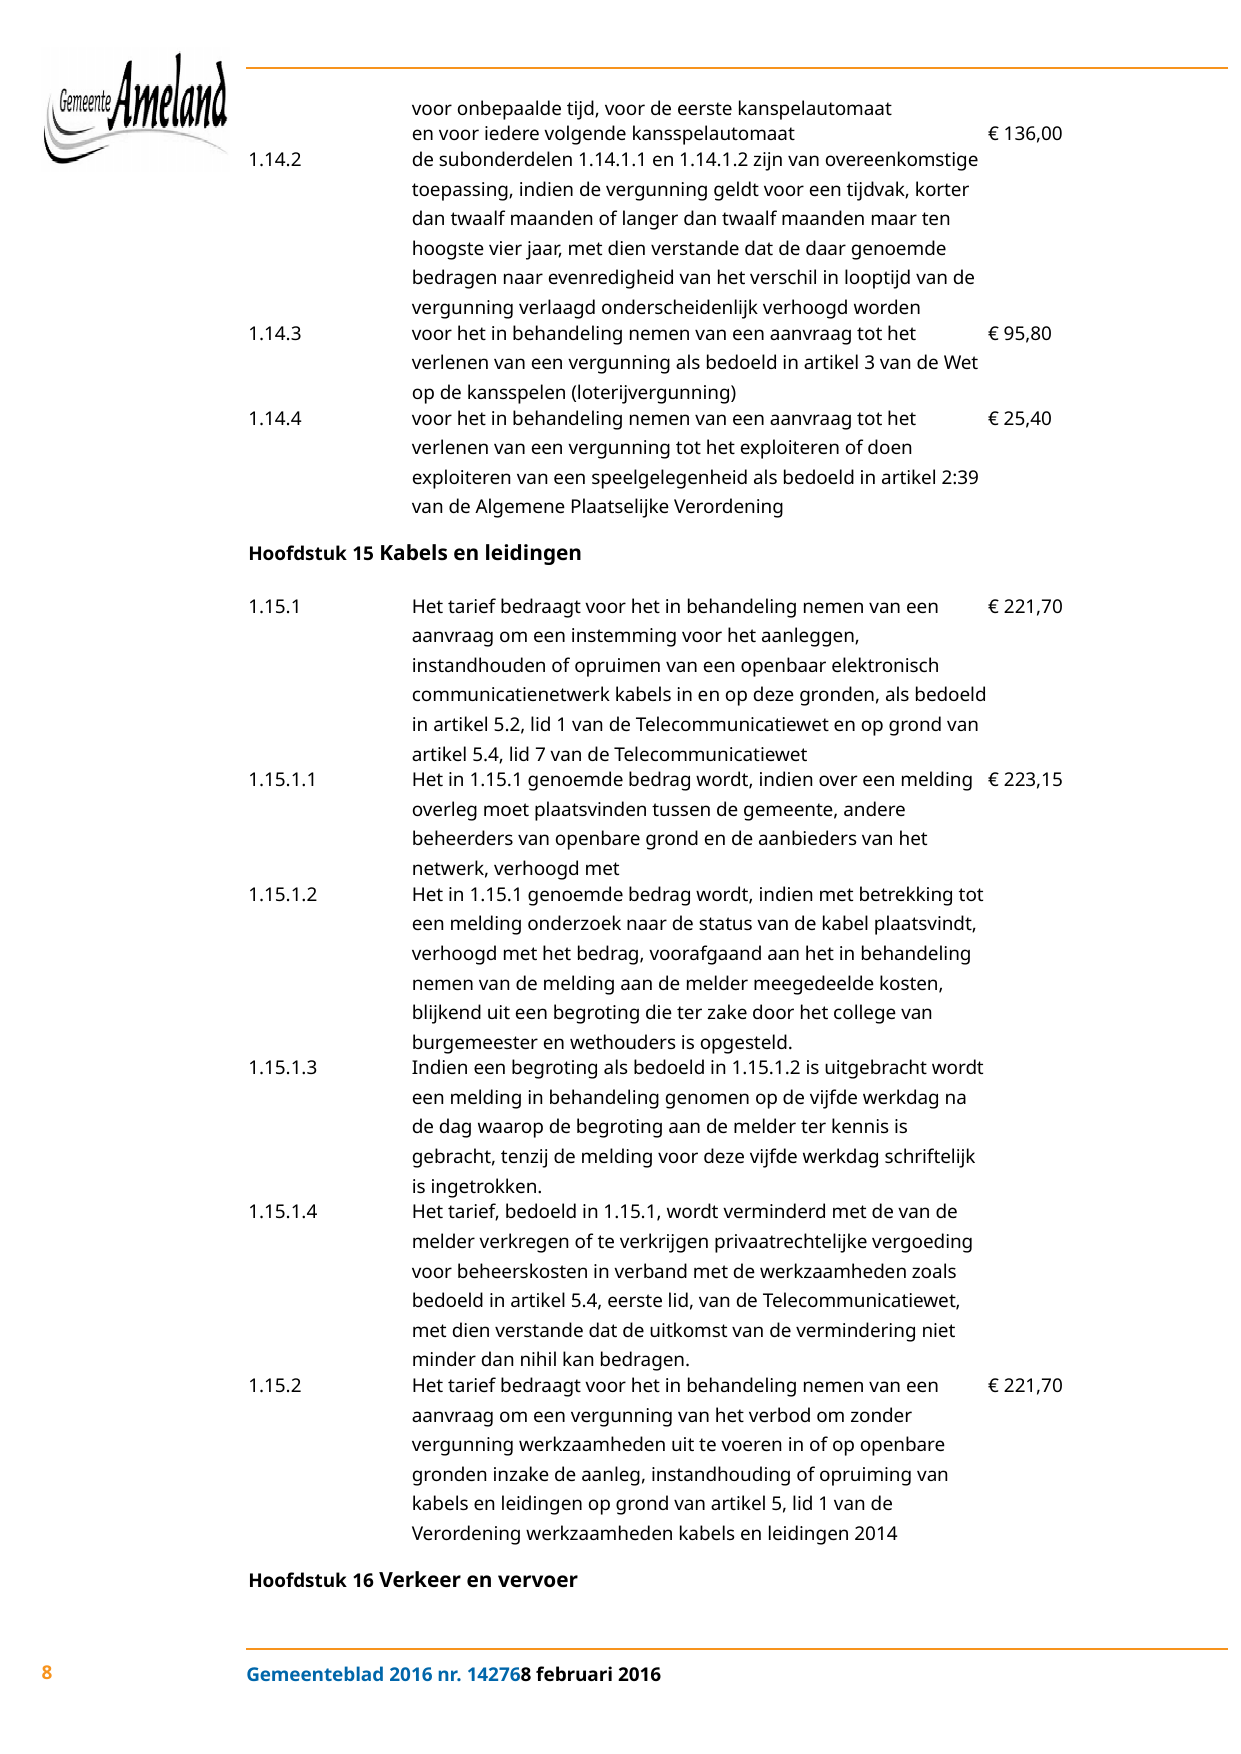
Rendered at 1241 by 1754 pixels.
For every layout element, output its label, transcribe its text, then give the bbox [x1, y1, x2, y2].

table_cell voor het in behandeling nemen van een aanvraag tot het verlenen van een vergunning als bedoeld in artikel 3 van de Wet op de kansspelen (loterijvergunning) [412, 320, 988, 405]
picture [41, 47, 231, 172]
table_cell Het in 1.15.1 genoemde bedrag wordt, indien met betrekking tot een melding onderzoek naar de status van de kabel plaatsvindt, verhoogd met het bedrag, voorafgaand aan het in behandeling nemen van de melding aan de melder meegedeelde kosten, blijkend uit een begroting die ter zake door het college van burgemeester en wethouders is opgesteld. [412, 881, 988, 1054]
table_cell € 25,40 [988, 405, 1152, 519]
table_cell 1.14.2 [248, 146, 412, 320]
table_cell [248, 121, 412, 146]
table_cell Het tarief bedraagt voor het in behandeling nemen van een aanvraag om een vergunning van het verbod om zonder vergunning werkzaamheden uit te voeren in of op openbare gronden inzake de aanleg, instandhouding of opruiming van kabels en leidingen op grond van artikel 5, lid 1 van de Verordening werkzaamheden kabels en leidingen 2014 [412, 1372, 988, 1546]
table_cell 1.15.1.4 [248, 1199, 412, 1372]
table_cell voor onbepaalde tijd, voor de eerste kanspelautomaat [412, 95, 988, 121]
table_cell 1.14.3 [248, 320, 412, 405]
table_cell de subonderdelen 1.14.1.1 en 1.14.1.2 zijn van overeenkomstige toepassing, indien de vergunning geldt voor een tijdvak, korter dan twaalf maanden of langer dan twaalf maanden maar ten hoogste vier jaar, met dien verstande dat de daar genoemde bedragen naar evenredigheid van het verschil in looptijd van de vergunning verlaagd onderscheidenlijk verhoogd worden [412, 146, 988, 320]
table_cell voor het in behandeling nemen van een aanvraag tot het verlenen van een vergunning tot het exploiteren of doen exploiteren van een speelgelegenheid als bedoeld in artikel 2:39 van de Algemene Plaatselijke Verordening [412, 405, 988, 519]
table_cell € 95,80 [988, 320, 1152, 405]
table_cell [248, 95, 412, 121]
table_header [988, 567, 1152, 593]
table_cell [988, 146, 1152, 320]
table_cell € 136,00 [988, 121, 1152, 146]
table_cell 1.15.2 [248, 1372, 412, 1546]
table_cell Het in 1.15.1 genoemde bedrag wordt, indien over een melding overleg moet plaatsvinden tussen de gemeente, andere beheerders van openbare grond en de aanbieders van het netwerk, verhoogd met [412, 766, 988, 881]
table_cell Indien een begroting als bedoeld in 1.15.1.2 is uitgebracht wordt een melding in behandeling genomen op de vijfde werkdag na de dag waarop de begroting aan de melder ter kennis is gebracht, tenzij de melding voor deze vijfde werkdag schriftelijk is ingetrokken. [412, 1055, 988, 1199]
text Hoofdstuk 15 Kabels en leidingen [248, 538, 1152, 567]
table_cell € 221,70 [988, 1372, 1152, 1546]
table_cell [988, 1199, 1152, 1372]
table_cell Het tarief, bedoeld in 1.15.1, wordt verminderd met de van de melder verkregen of te verkrijgen privaatrechtelijke vergoeding voor beheerskosten in verband met de werkzaamheden zoals bedoeld in artikel 5.4, eerste lid, van de Telecommunicatiewet, met dien verstande dat de uitkomst van de vermindering niet minder dan nihil kan bedragen. [412, 1199, 988, 1372]
table_header [412, 567, 988, 593]
text Hoofdstuk 16 Verkeer en vervoer [248, 1565, 1152, 1594]
table_cell 1.15.1 [248, 593, 412, 766]
table_header [248, 567, 412, 593]
table_cell 1.14.4 [248, 405, 412, 519]
table_cell [988, 95, 1152, 121]
table_cell [988, 881, 1152, 1054]
table_cell 1.15.1.2 [248, 881, 412, 1054]
table_cell € 221,70 [988, 593, 1152, 766]
table_cell € 223,15 [988, 766, 1152, 881]
table_cell 1.15.1.1 [248, 766, 412, 881]
table_cell [988, 1055, 1152, 1199]
table_cell Het tarief bedraagt voor het in behandeling nemen van een aanvraag om een instemming voor het aanleggen, instandhouden of opruimen van een openbaar elektronisch communicatienetwerk kabels in en op deze gronden, als bedoeld in artikel 5.2, lid 1 van de Telecommunicatiewet en op grond van artikel 5.4, lid 7 van de Telecommunicatiewet [412, 593, 988, 766]
table_cell 1.15.1.3 [248, 1055, 412, 1199]
table_cell en voor iedere volgende kansspelautomaat [412, 121, 988, 146]
